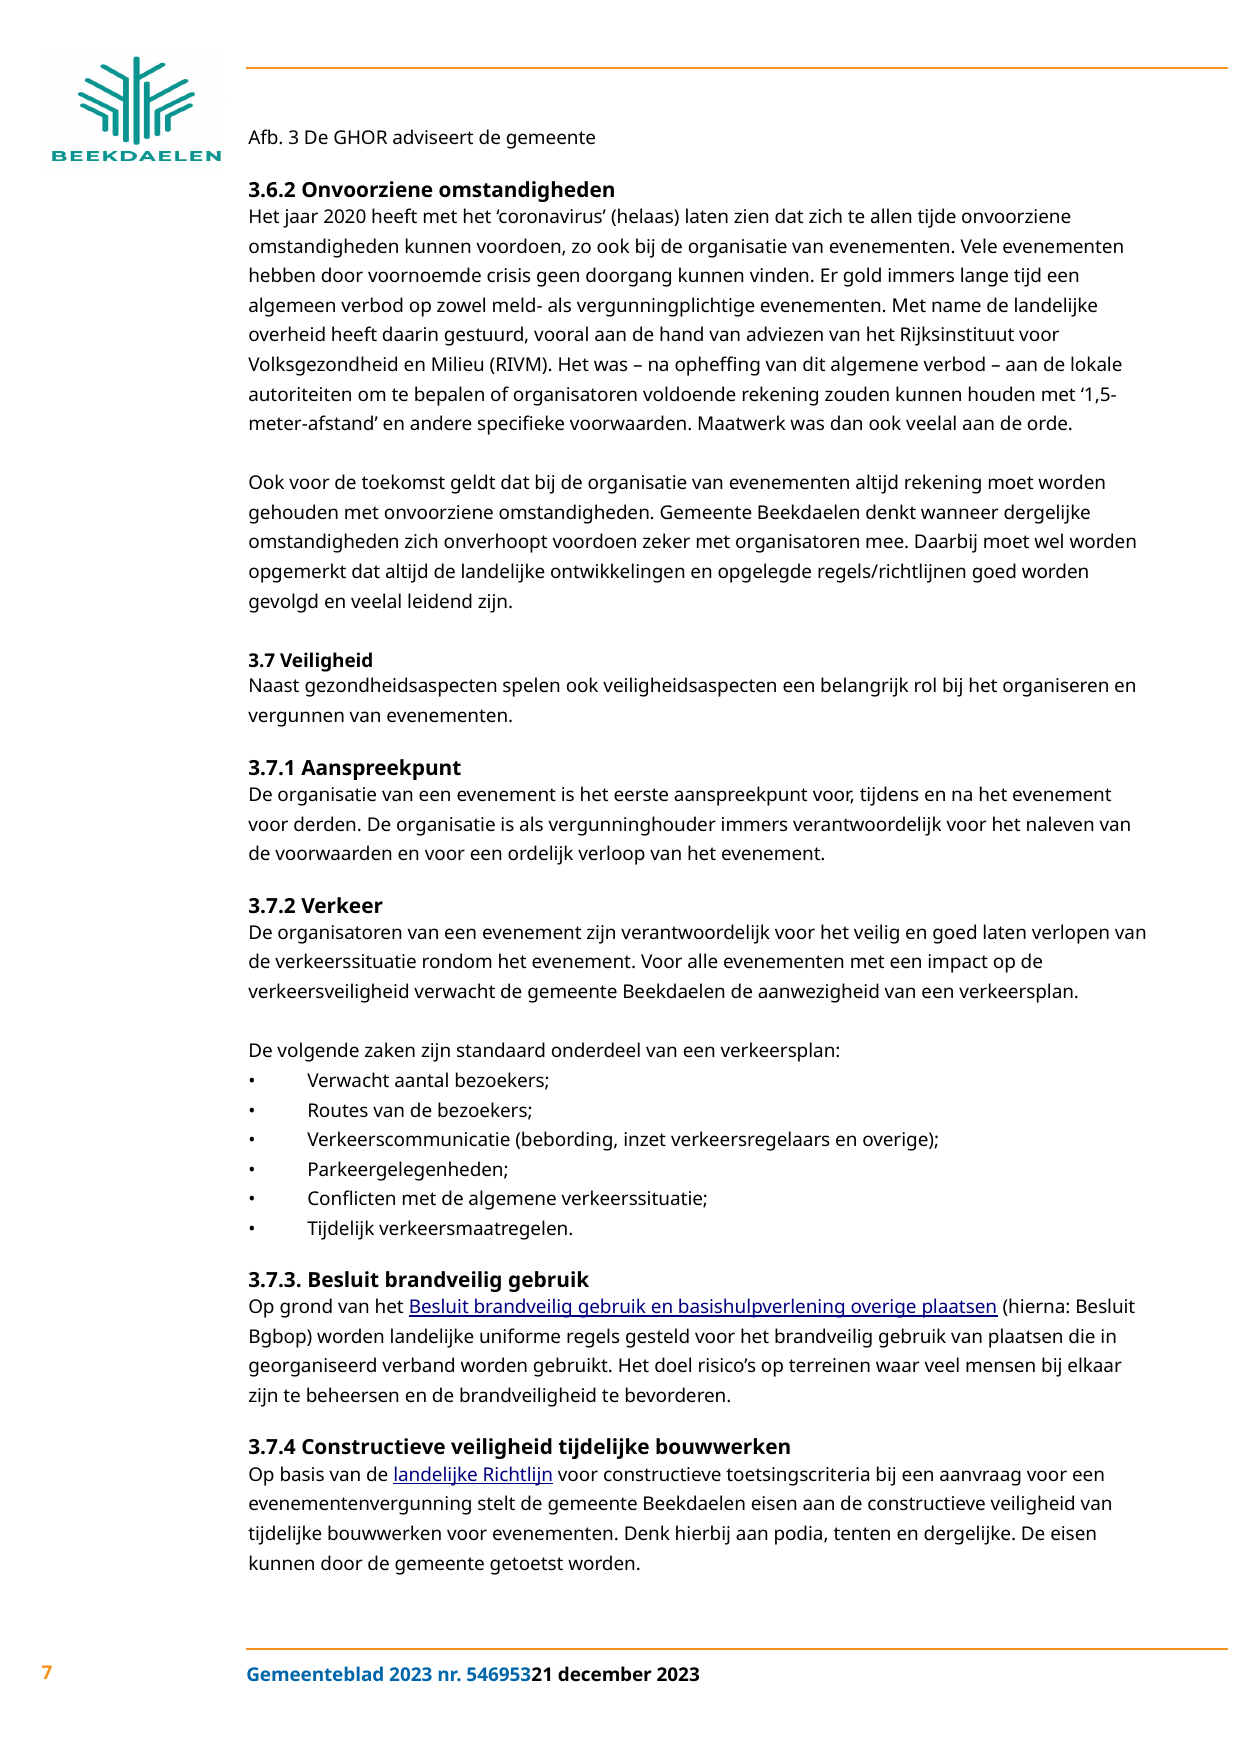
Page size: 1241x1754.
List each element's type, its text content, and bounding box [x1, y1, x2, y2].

text 3.7.2 Verkeer [248, 891, 1152, 919]
picture [41, 47, 231, 172]
text De organisatie van een evenement is het eerste aanspreekpunt voor, tijdens en na het evenement voor derden. De organisatie is als vergunninghouder immers verantwoordelijk voor het naleven van de voorwaarden en voor een ordelijk verloop van het evenement. [248, 781, 1152, 866]
text Het jaar 2020 heeft met het ‘coronavirus’ (helaas) laten zien dat zich te allen tijde onvoorziene omstandigheden kunnen voordoen, zo ook bij de organisatie van evenementen. Vele evenementen hebben door voornoemde crisis geen doorgang kunnen vinden. Er gold immers lange tijd een algemeen verbod op zowel meld- als vergunningplichtige evenementen. Met name de landelijke overheid heeft daarin gestuurd, vooral aan de hand van adviezen van het Rijksinstituut voor Volksgezondheid en Milieu (RIVM). Het was – na opheffing van dit algemene verbod – aan de lokale autoriteiten om te bepalen of organisatoren voldoende rekening zouden kunnen houden met ‘1,5-meter-afstand’ en andere specifieke voorwaarden. Maatwerk was dan ook veelal aan de orde. [248, 203, 1152, 436]
text Op basis van de landelijke Richtlijn voor constructieve toetsingscriteria bij een aanvraag voor een evenementenvergunning stelt de gemeente Beekdaelen eisen aan de constructieve veiligheid van tijdelijke bouwwerken voor evenementen. Denk hierbij aan podia, tenten en dergelijke. De eisen kunnen door de gemeente getoetst worden. [248, 1461, 1152, 1575]
table_header De volgende zaken zijn standaard onderdeel van een verkeersplan: Verwacht aantal bezoekers; Routes van de bezoekers; Verkeerscommunicatie (bebording, inzet verkeersregelaars en overige); Parkeergelegenheden; Conflicten met de algemene verkeerssituatie; Tijdelijk verkeersmaatregelen. [248, 1038, 1152, 1241]
text Naast gezondheidsaspecten spelen ook veiligheidsaspecten een belangrijk rol bij het organiseren en vergunnen van evenementen. [248, 673, 1152, 728]
text 3.6.2 Onvoorziene omstandigheden [248, 175, 1152, 203]
text 3.7.3. Besluit brandveilig gebruik [248, 1265, 1152, 1293]
text Op grond van het Besluit brandveilig gebruik en basishulpverlening overige plaatsen (hierna: Besluit Bgbop) worden landelijke uniforme regels gesteld voor het brandveilig gebruik van plaatsen die in georganiseerd verband worden gebruikt. Het doel risico’s op terreinen waar veel mensen bij elkaar zijn te beheersen en de brandveiligheid te bevorderen. [248, 1293, 1152, 1408]
text 3.7.1 Aanspreekpunt [248, 753, 1152, 781]
text 3.7.4 Constructieve veiligheid tijdelijke bouwwerken [248, 1432, 1152, 1461]
text Ook voor de toekomst geldt dat bij de organisatie van evenementen altijd rekening moet worden gehouden met onvoorziene omstandigheden. Gemeente Beekdaelen denkt wanneer dergelijke omstandigheden zich onverhoopt voordoen zeker met organisatoren mee. Daarbij moet wel worden opgemerkt dat altijd de landelijke ontwikkelingen en opgelegde regels/richtlijnen goed worden gevolgd en veelal leidend zijn. [248, 469, 1152, 613]
text 3.7 Veiligheid [248, 647, 1152, 673]
text Afb. 3 De GHOR adviseert de gemeente [248, 124, 1152, 150]
text De organisatoren van een evenement zijn verantwoordelijk voor het veilig en goed laten verlopen van de verkeerssituatie rondom het evenement. Voor alle evenementen met een impact op de verkeersveiligheid verwacht de gemeente Beekdaelen de aanwezigheid van een verkeersplan. [248, 919, 1152, 1004]
